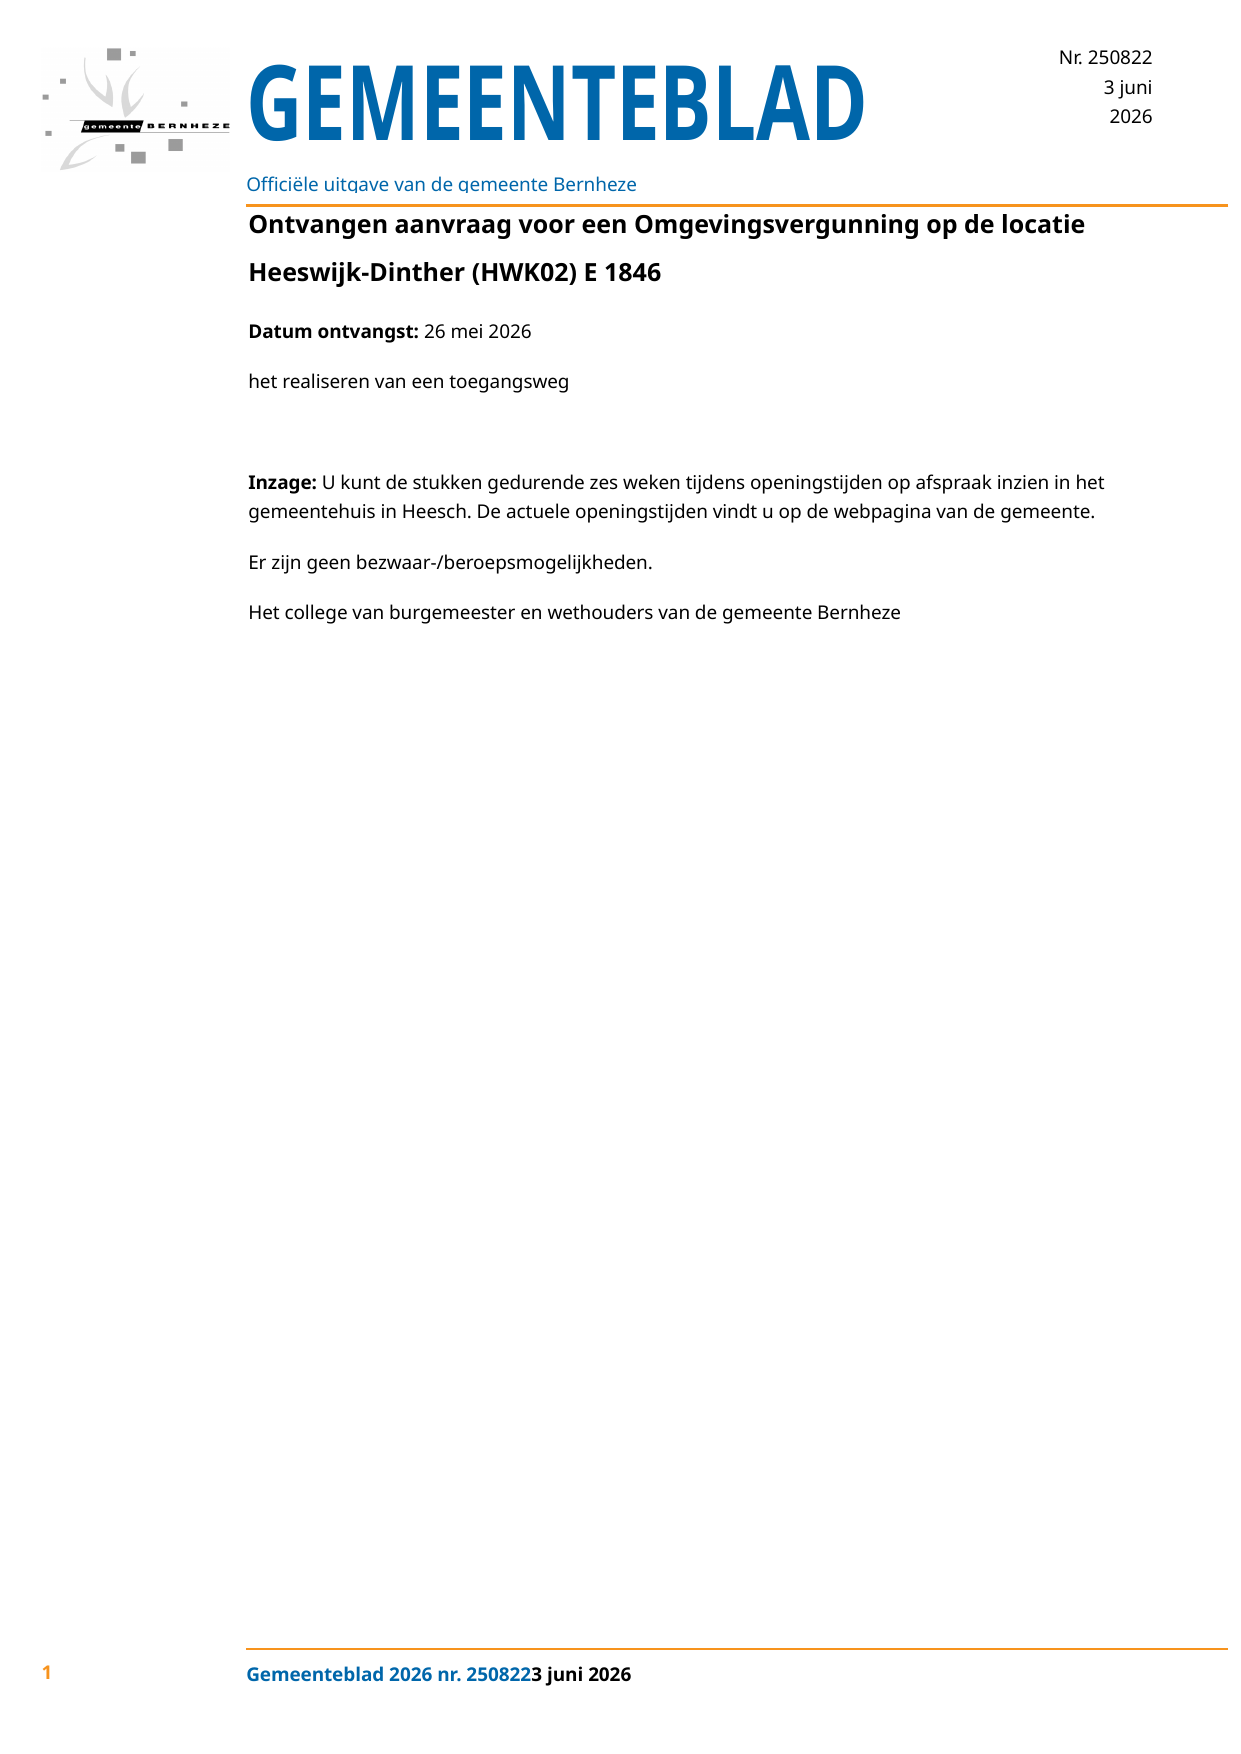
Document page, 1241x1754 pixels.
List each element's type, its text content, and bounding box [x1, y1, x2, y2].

text Er zijn geen bezwaar-/beroepsmogelijkheden. [248, 549, 1152, 575]
text Het college van burgemeester en wethouders van de gemeente Bernheze [248, 599, 1152, 625]
picture [41, 47, 231, 172]
text Datum ontvangst: 26 mei 2026 [248, 318, 1152, 344]
text Inzage: U kunt de stukken gedurende zes weken tijdens openingstijden op afspraak inzien in het gemeentehuis in Heesch. De actuele openingstijden vindt u op de webpagina van de gemeente. [248, 469, 1152, 524]
text Ontvangen aanvraag voor een Omgevingsvergunning op de locatie Heeswijk-Dinther (HWK02) E 1846 [248, 207, 1152, 288]
text het realiseren van een toegangsweg [248, 368, 1152, 394]
